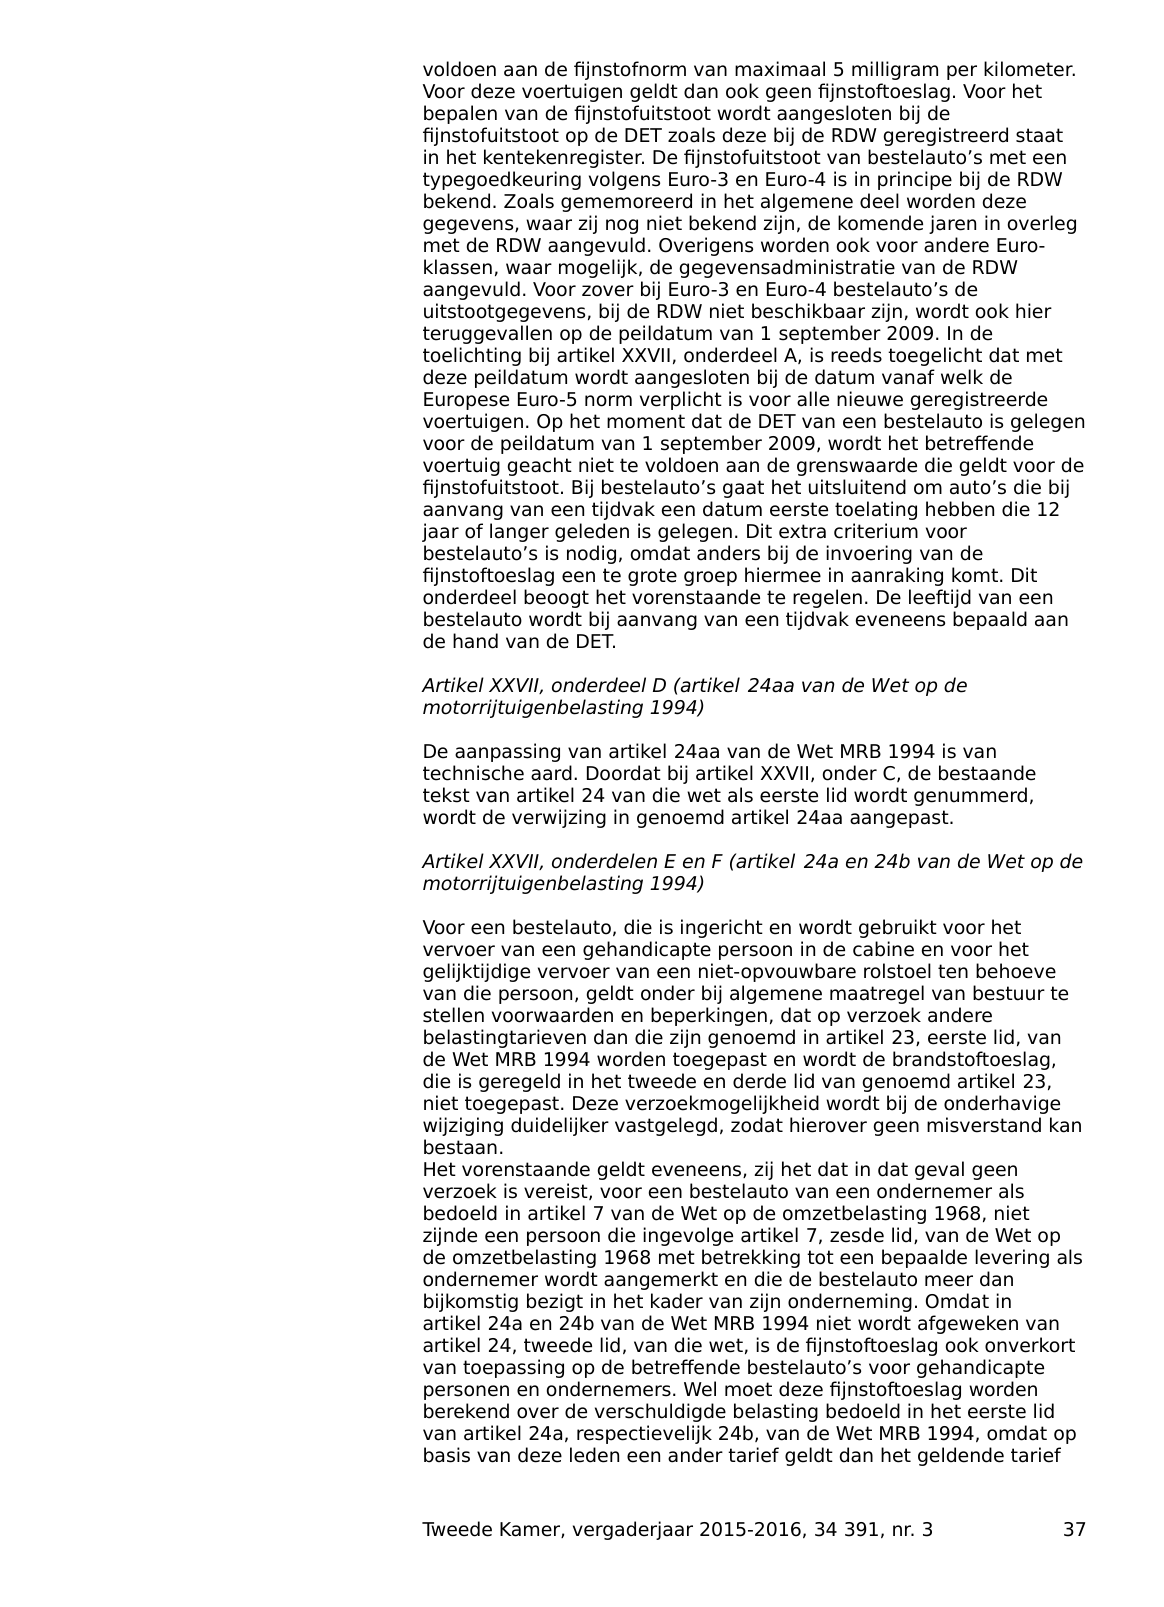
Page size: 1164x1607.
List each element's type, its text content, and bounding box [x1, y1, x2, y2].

text De aanpassing van artikel 24aa van de Wet MRB 1994 is van technische aard. Doordat bij artikel XXVII, onder C, de bestaande tekst van artikel 24 van die wet als eerste lid wordt genummerd, wordt de verwijzing in genoemd artikel 24aa aangepast. [422, 741, 1087, 829]
subtitle Artikel XXVII, onderdelen E en F (artikel 24a en 24b van de Wet op de motorrijtuigenbelasting 1994) [422, 851, 1087, 895]
subtitle Artikel XXVII, onderdeel D (artikel 24aa van de Wet op de motorrijtuigenbelasting 1994) [422, 675, 1087, 719]
text Het vorenstaande geldt eveneens, zij het dat in dat geval geen verzoek is vereist, voor een bestelauto van een ondernemer als bedoeld in artikel 7 van de Wet op de omzetbelasting 1968, niet zijnde een persoon die ingevolge artikel 7, zesde lid, van de Wet op de omzetbelasting 1968 met betrekking tot een bepaalde levering als ondernemer wordt aangemerkt en die de bestelauto meer dan bijkomstig bezigt in het kader van zijn onderneming. Omdat in artikel 24a en 24b van de Wet MRB 1994 niet wordt afgeweken van artikel 24, tweede lid, van die wet, is de fijnstoftoeslag ook onverkort van toepassing op de betreffende bestelauto’s voor gehandicapte personen en ondernemers. Wel moet deze fijnstoftoeslag worden berekend over de verschuldigde belasting bedoeld in het eerste lid van artikel 24a, respectievelijk 24b, van de Wet MRB 1994, omdat op basis van deze leden een ander tarief geldt dan het geldende tarief [422, 1159, 1087, 1467]
text Voor een bestelauto, die is ingericht en wordt gebruikt voor het vervoer van een gehandicapte persoon in de cabine en voor het gelijktijdige vervoer van een niet-opvouwbare rolstoel ten behoeve van die persoon, geldt onder bij algemene maatregel van bestuur te stellen voorwaarden en beperkingen, dat op verzoek andere belastingtarieven dan die zijn genoemd in artikel 23, eerste lid, van de Wet MRB 1994 worden toegepast en wordt de brandstoftoeslag, die is geregeld in het tweede en derde lid van genoemd artikel 23, niet toegepast. Deze verzoekmogelijkheid wordt bij de onderhavige wijziging duidelijker vastgelegd, zodat hierover geen misverstand kan bestaan. [422, 917, 1087, 1159]
text voldoen aan de fijnstofnorm van maximaal 5 milligram per kilometer. Voor deze voertuigen geldt dan ook geen fijnstoftoeslag. Voor het bepalen van de fijnstofuitstoot wordt aangesloten bij de fijnstofuitstoot op de DET zoals deze bij de RDW geregistreerd staat in het kentekenregister. De fijnstofuitstoot van bestelauto’s met een typegoedkeuring volgens Euro-3 en Euro-4 is in principe bij de RDW bekend. Zoals gememoreerd in het algemene deel worden deze gegevens, waar zij nog niet bekend zijn, de komende jaren in overleg met de RDW aangevuld. Overigens worden ook voor andere Euro-klassen, waar mogelijk, de gegevensadministratie van de RDW aangevuld. Voor zover bij Euro-3 en Euro-4 bestelauto’s de uitstootgegevens, bij de RDW niet beschikbaar zijn, wordt ook hier teruggevallen op de peildatum van 1 september 2009. In de toelichting bij artikel XXVII, onderdeel A, is reeds toegelicht dat met deze peildatum wordt aangesloten bij de datum vanaf welk de Europese Euro-5 norm verplicht is voor alle nieuwe geregistreerde voertuigen. Op het moment dat de DET van een bestelauto is gelegen voor de peildatum van 1 september 2009, wordt het betreffende voertuig geacht niet te voldoen aan de grenswaarde die geldt voor de fijnstofuitstoot. Bij bestelauto’s gaat het uitsluitend om auto’s die bij aanvang van een tijdvak een datum eerste toelating hebben die 12 jaar of langer geleden is gelegen. Dit extra criterium voor bestelauto’s is nodig, omdat anders bij de invoering van de fijnstoftoeslag een te grote groep hiermee in aanraking komt. Dit onderdeel beoogt het vorenstaande te regelen. De leeftijd van een bestelauto wordt bij aanvang van een tijdvak eveneens bepaald aan de hand van de DET. [422, 59, 1087, 652]
